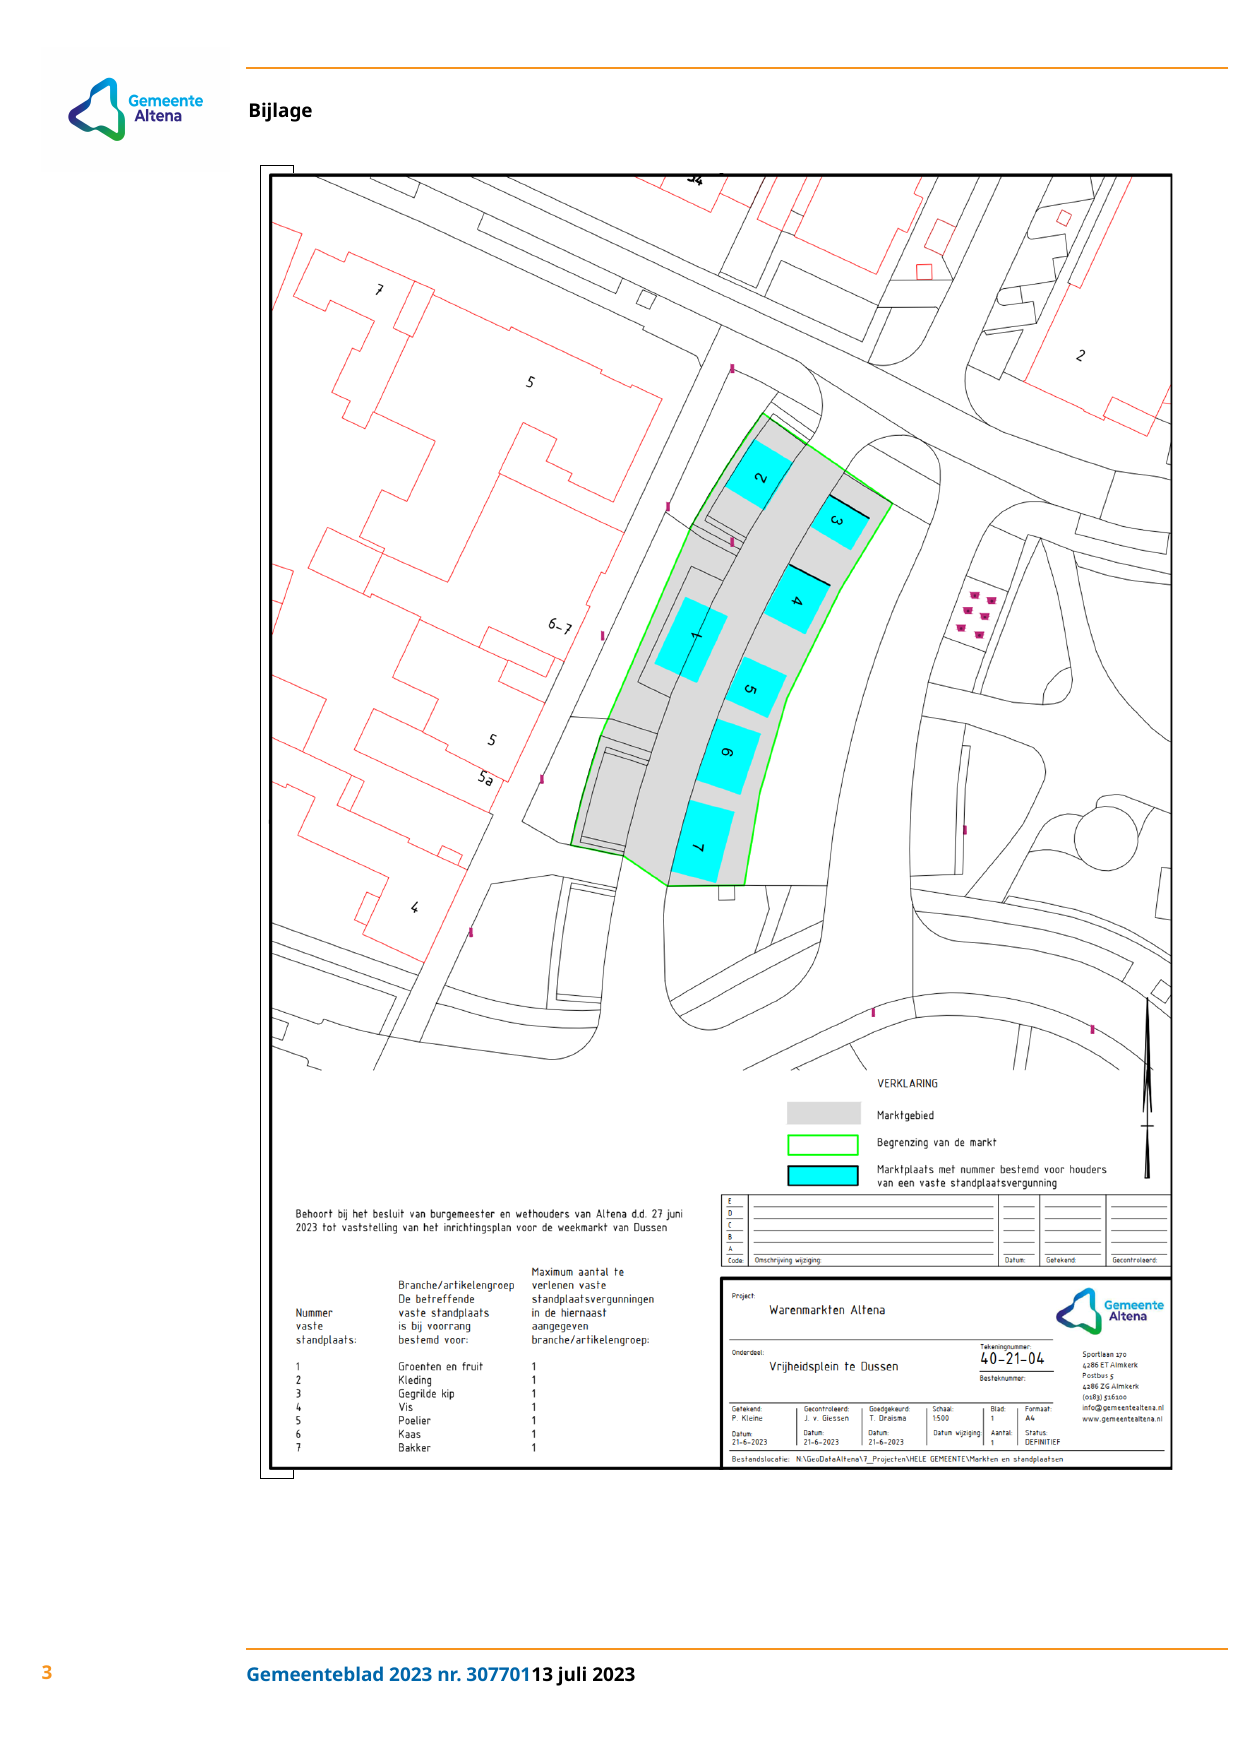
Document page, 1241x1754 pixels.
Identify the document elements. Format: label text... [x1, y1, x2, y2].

picture [41, 47, 231, 172]
text Bijlage [248, 95, 1152, 123]
picture [268, 173, 1173, 1470]
